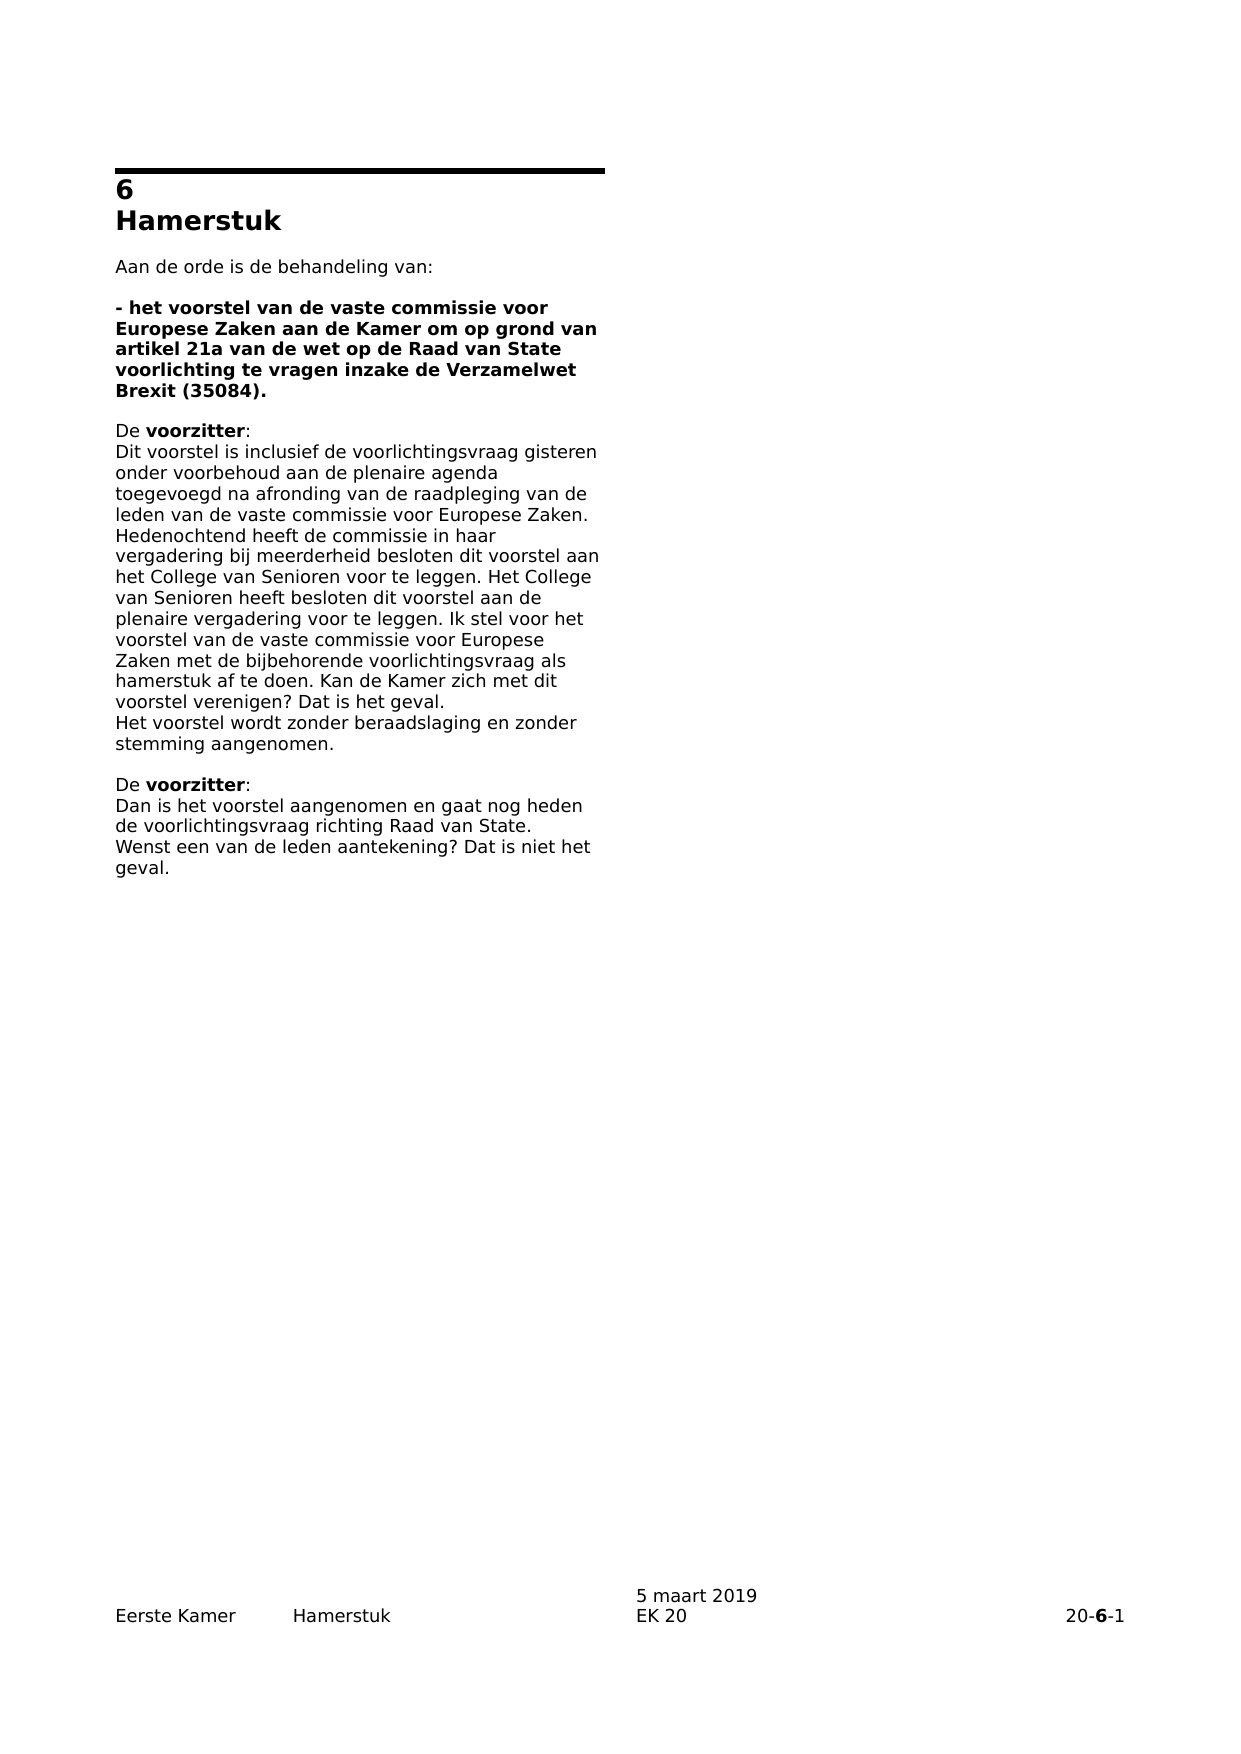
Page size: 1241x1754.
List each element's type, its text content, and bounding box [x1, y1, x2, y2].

title 6 Hamerstuk [115, 174, 605, 237]
text Dit voorstel is inclusief de voorlichtingsvraag gisteren onder voorbehoud aan de plenaire agenda toegevoegd na afronding van de raadpleging van de leden van de vaste commissie voor Europese Zaken. Hedenochtend heeft de commissie in haar vergadering bij meerderheid besloten dit voorstel aan het College van Senioren voor te leggen. Het College van Senioren heeft besloten dit voorstel aan de plenaire vergadering voor te leggen. Ik stel voor het voorstel van de vaste commissie voor Europese Zaken met de bijbehorende voorlichtingsvraag als hamerstuk af te doen. Kan de Kamer zich met dit voorstel verenigen? Dat is het geval. [115, 442, 605, 713]
text De voorzitter: [115, 421, 605, 442]
text Dan is het voorstel aangenomen en gaat nog heden de voorlichtingsvraag richting Raad van State. [115, 795, 605, 837]
text Wenst een van de leden aantekening? Dat is niet het geval. [115, 837, 605, 879]
text Het voorstel wordt zonder beraadslaging en zonder stemming aangenomen. [115, 713, 605, 754]
text - het voorstel van de vaste commissie voor Europese Zaken aan de Kamer om op grond van artikel 21a van de wet op de Raad van State voorlichting te vragen inzake de Verzamelwet Brexit (35084). [115, 298, 605, 401]
text Aan de orde is de behandeling van: [115, 257, 605, 278]
text De voorzitter: [115, 774, 605, 795]
